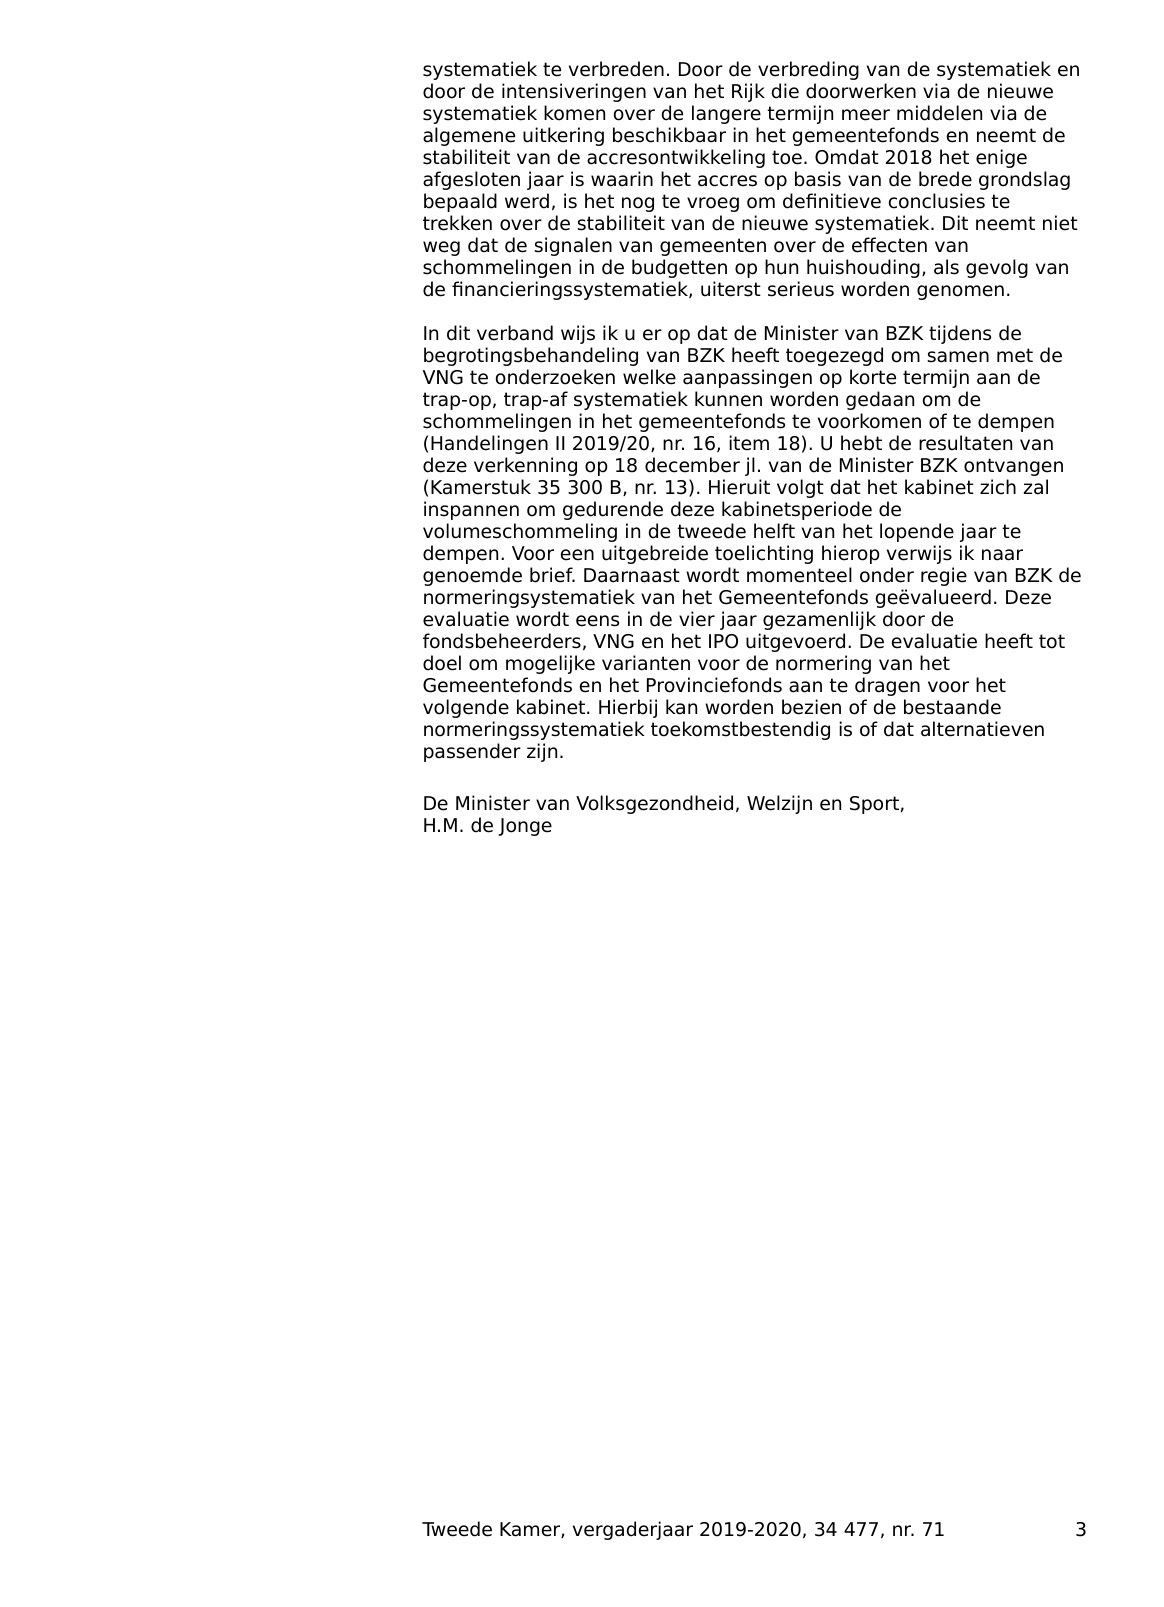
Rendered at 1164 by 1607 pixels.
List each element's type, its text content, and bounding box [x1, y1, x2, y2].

text In dit verband wijs ik u er op dat de Minister van BZK tijdens de begrotingsbehandeling van BZK heeft toegezegd om samen met de VNG te onderzoeken welke aanpassingen op korte termijn aan de trap-op, trap-af systematiek kunnen worden gedaan om de schommelingen in het gemeentefonds te voorkomen of te dempen (Handelingen II 2019/20, nr. 16, item 18). U hebt de resultaten van deze verkenning op 18 december jl. van de Minister BZK ontvangen (Kamerstuk 35 300 B, nr. 13). Hieruit volgt dat het kabinet zich zal inspannen om gedurende deze kabinetsperiode de volumeschommeling in de tweede helft van het lopende jaar te dempen. Voor een uitgebreide toelichting hierop verwijs ik naar genoemde brief. Daarnaast wordt momenteel onder regie van BZK de normeringsystematiek van het Gemeentefonds geëvalueerd. Deze evaluatie wordt eens in de vier jaar gezamenlijk door de fondsbeheerders, VNG en het IPO uitgevoerd. De evaluatie heeft tot doel om mogelijke varianten voor de normering van het Gemeentefonds en het Provinciefonds aan te dragen voor het volgende kabinet. Hierbij kan worden bezien of de bestaande normeringssystematiek toekomstbestendig is of dat alternatieven passender zijn. [422, 323, 1087, 763]
text De Minister van Volksgezondheid, Welzijn en Sport, H.M. de Jonge [422, 793, 1087, 837]
text systematiek te verbreden. Door de verbreding van de systematiek en door de intensiveringen van het Rijk die doorwerken via de nieuwe systematiek komen over de langere termijn meer middelen via de algemene uitkering beschikbaar in het gemeentefonds en neemt de stabiliteit van de accresontwikkeling toe. Omdat 2018 het enige afgesloten jaar is waarin het accres op basis van de brede grondslag bepaald werd, is het nog te vroeg om definitieve conclusies te trekken over de stabiliteit van de nieuwe systematiek. Dit neemt niet weg dat de signalen van gemeenten over de effecten van schommelingen in de budgetten op hun huishouding, als gevolg van de financieringssystematiek, uiterst serieus worden genomen. [422, 59, 1087, 301]
